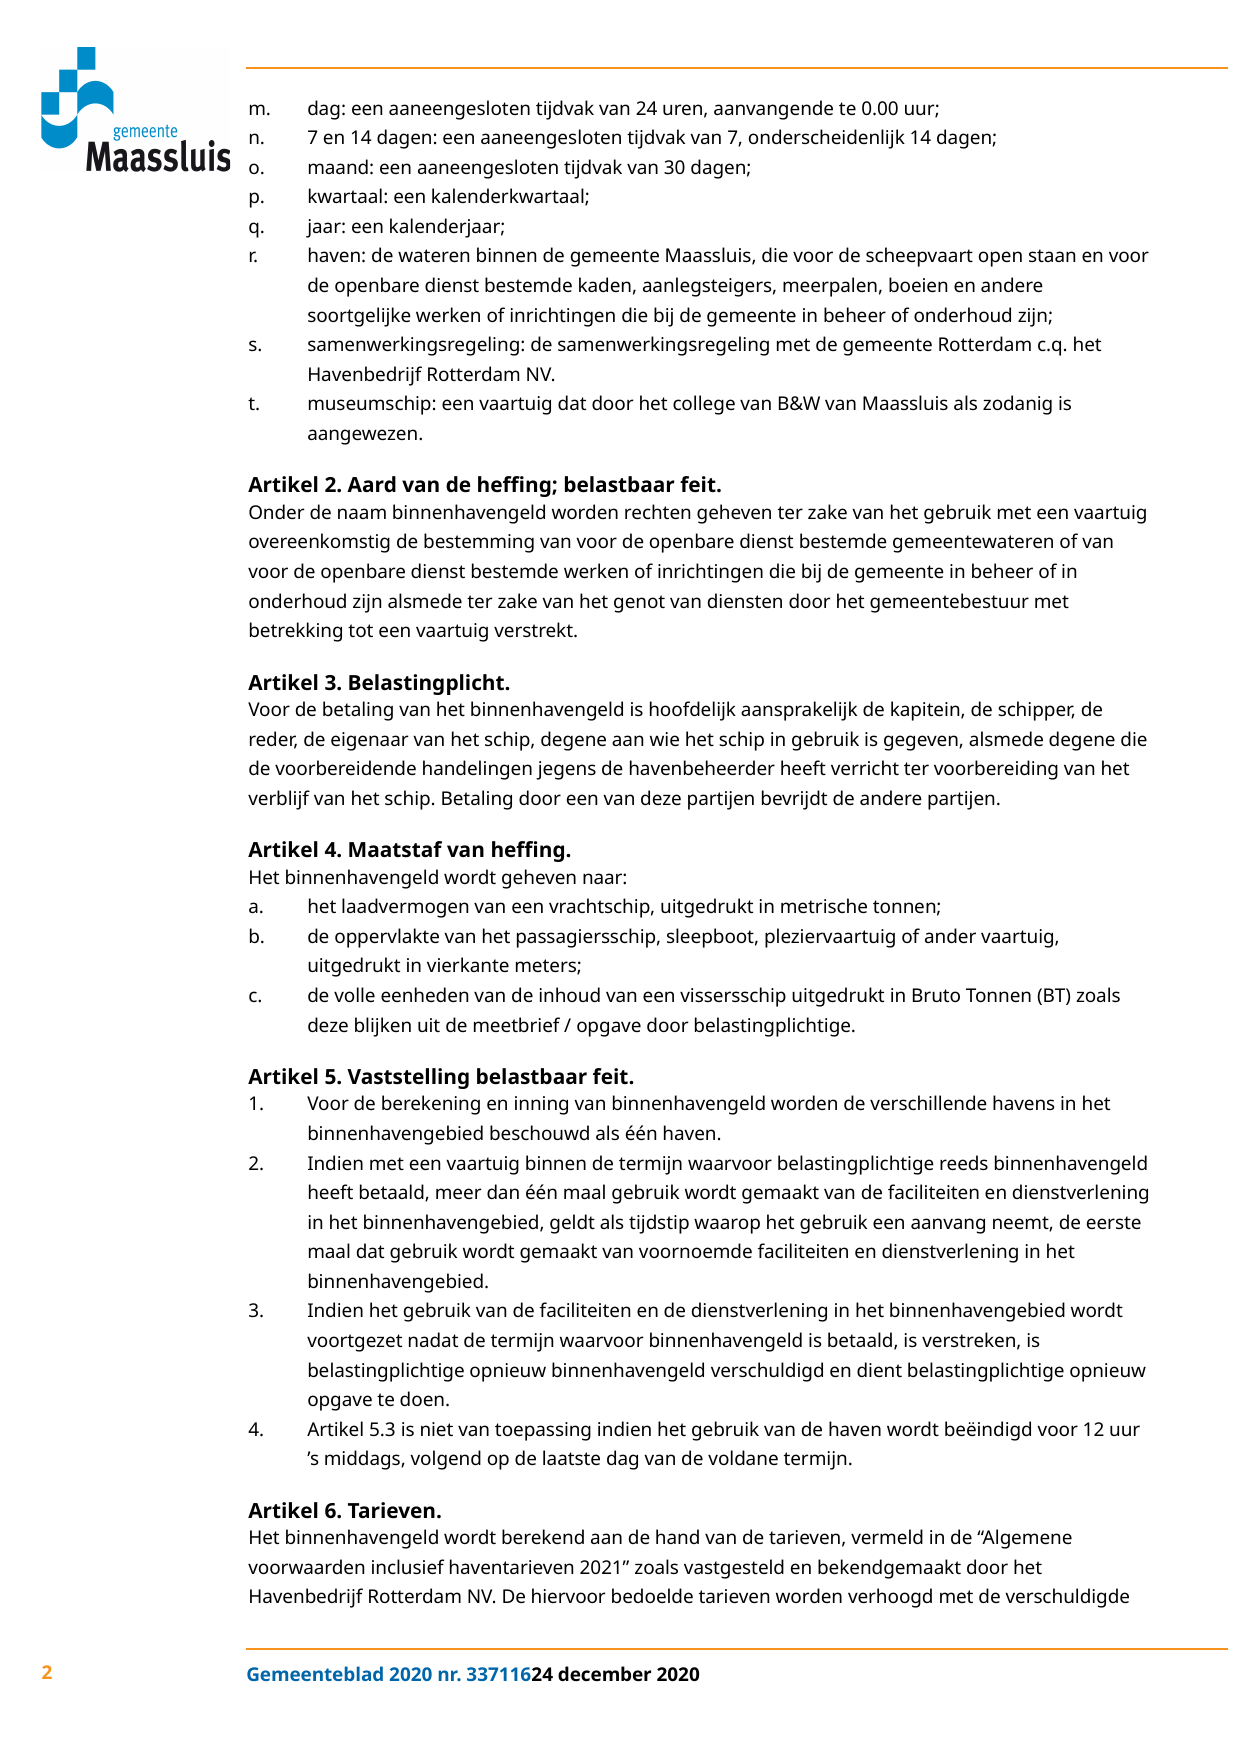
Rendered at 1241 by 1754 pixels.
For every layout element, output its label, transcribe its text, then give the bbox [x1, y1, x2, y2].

list dag: een aaneengesloten tijdvak van 24 uren, aanvangende te 0.00 uur; [248, 95, 1152, 121]
list kwartaal: een kalenderkwartaal; [248, 183, 1152, 209]
list het laadvermogen van een vrachtschip, uitgedrukt in metrische tonnen; [248, 893, 1152, 919]
list Indien het gebruik van de faciliteiten en de dienstverlening in het binnenhavengebied wordt voortgezet nadat de termijn waarvoor binnenhavengeld is betaald, is verstreken, is belastingplichtige opnieuw binnenhavengeld verschuldigd en dient belastingplichtige opnieuw opgave te doen. [248, 1298, 1152, 1412]
text Artikel 5. Vaststelling belastbaar feit. [248, 1062, 1152, 1091]
list Artikel 5.3 is niet van toepassing indien het gebruik van de haven wordt beëindigd voor 12 uur ’s middags, volgend op de laatste dag van de voldane termijn. [248, 1416, 1152, 1471]
text Het binnenhavengeld wordt berekend aan de hand van de tarieven, vermeld in de “Algemene voorwaarden inclusief haventarieven 2021” zoals vastgesteld en bekendgemaakt door het Havenbedrijf Rotterdam NV. De hiervoor bedoelde tarieven worden verhoogd met de verschuldigde [248, 1524, 1152, 1609]
list Indien met een vaartuig binnen de termijn waarvoor belastingplichtige reeds binnenhavengeld heeft betaald, meer dan één maal gebruik wordt gemaakt van de faciliteiten en dienstverlening in het binnenhavengebied, geldt als tijdstip waarop het gebruik een aanvang neemt, de eerste maal dat gebruik wordt gemaakt van voornoemde faciliteiten en dienstverlening in het binnenhavengebied. [248, 1150, 1152, 1294]
list samenwerkingsregeling: de samenwerkingsregeling met de gemeente Rotterdam c.q. het Havenbedrijf Rotterdam NV. [248, 331, 1152, 387]
list Voor de berekening en inning van binnenhavengeld worden de verschillende havens in het binnenhavengebied beschouwd als één haven. [248, 1091, 1152, 1146]
list haven: de wateren binnen de gemeente Maassluis, die voor de scheepvaart open staan en voor de openbare dienst bestemde kaden, aanlegsteigers, meerpalen, boeien en andere soortgelijke werken of inrichtingen die bij de gemeente in beheer of onderhoud zijn; [248, 243, 1152, 328]
list museumschip: een vaartuig dat door het college van B&W van Maassluis als zodanig is aangewezen. [248, 391, 1152, 446]
text Voor de betaling van het binnenhavengeld is hoofdelijk aansprakelijk de kapitein, de schipper, de reder, de eigenaar van het schip, degene aan wie het schip in gebruik is gegeven, alsmede degene die de voorbereidende handelingen jegens de havenbeheerder heeft verricht ter voorbereiding van het verblijf van het schip. Betaling door een van deze partijen bevrijdt de andere partijen. [248, 696, 1152, 811]
text Artikel 4. Maatstaf van heffing. [248, 835, 1152, 864]
list de volle eenheden van de inhoud van een vissersschip uitgedrukt in Bruto Tonnen (BT) zoals deze blijken uit de meetbrief / opgave door belastingplichtige. [248, 982, 1152, 1037]
text Artikel 2. Aard van de heffing; belastbaar feit. [248, 471, 1152, 499]
text Artikel 3. Belastingplicht. [248, 668, 1152, 696]
list jaar: een kalenderjaar; [248, 213, 1152, 239]
list maand: een aaneengesloten tijdvak van 30 dagen; [248, 154, 1152, 180]
list 7 en 14 dagen: een aaneengesloten tijdvak van 7, onderscheidenlijk 14 dagen; [248, 124, 1152, 150]
picture [41, 47, 231, 172]
text Onder de naam binnenhavengeld worden rechten geheven ter zake van het gebruik met een vaartuig overeenkomstig de bestemming van voor de openbare dienst bestemde gemeentewateren of van voor de openbare dienst bestemde werken of inrichtingen die bij de gemeente in beheer of in onderhoud zijn alsmede ter zake van het genot van diensten door het gemeentebestuur met betrekking tot een vaartuig verstrekt. [248, 499, 1152, 643]
picture [41, 47, 77, 92]
text Het binnenhavengeld wordt geheven naar: [248, 864, 1152, 889]
list de oppervlakte van het passagiersschip, sleepboot, pleziervaartuig of ander vaartuig, uitgedrukt in vierkante meters; [248, 923, 1152, 978]
text Artikel 6. Tarieven. [248, 1496, 1152, 1524]
